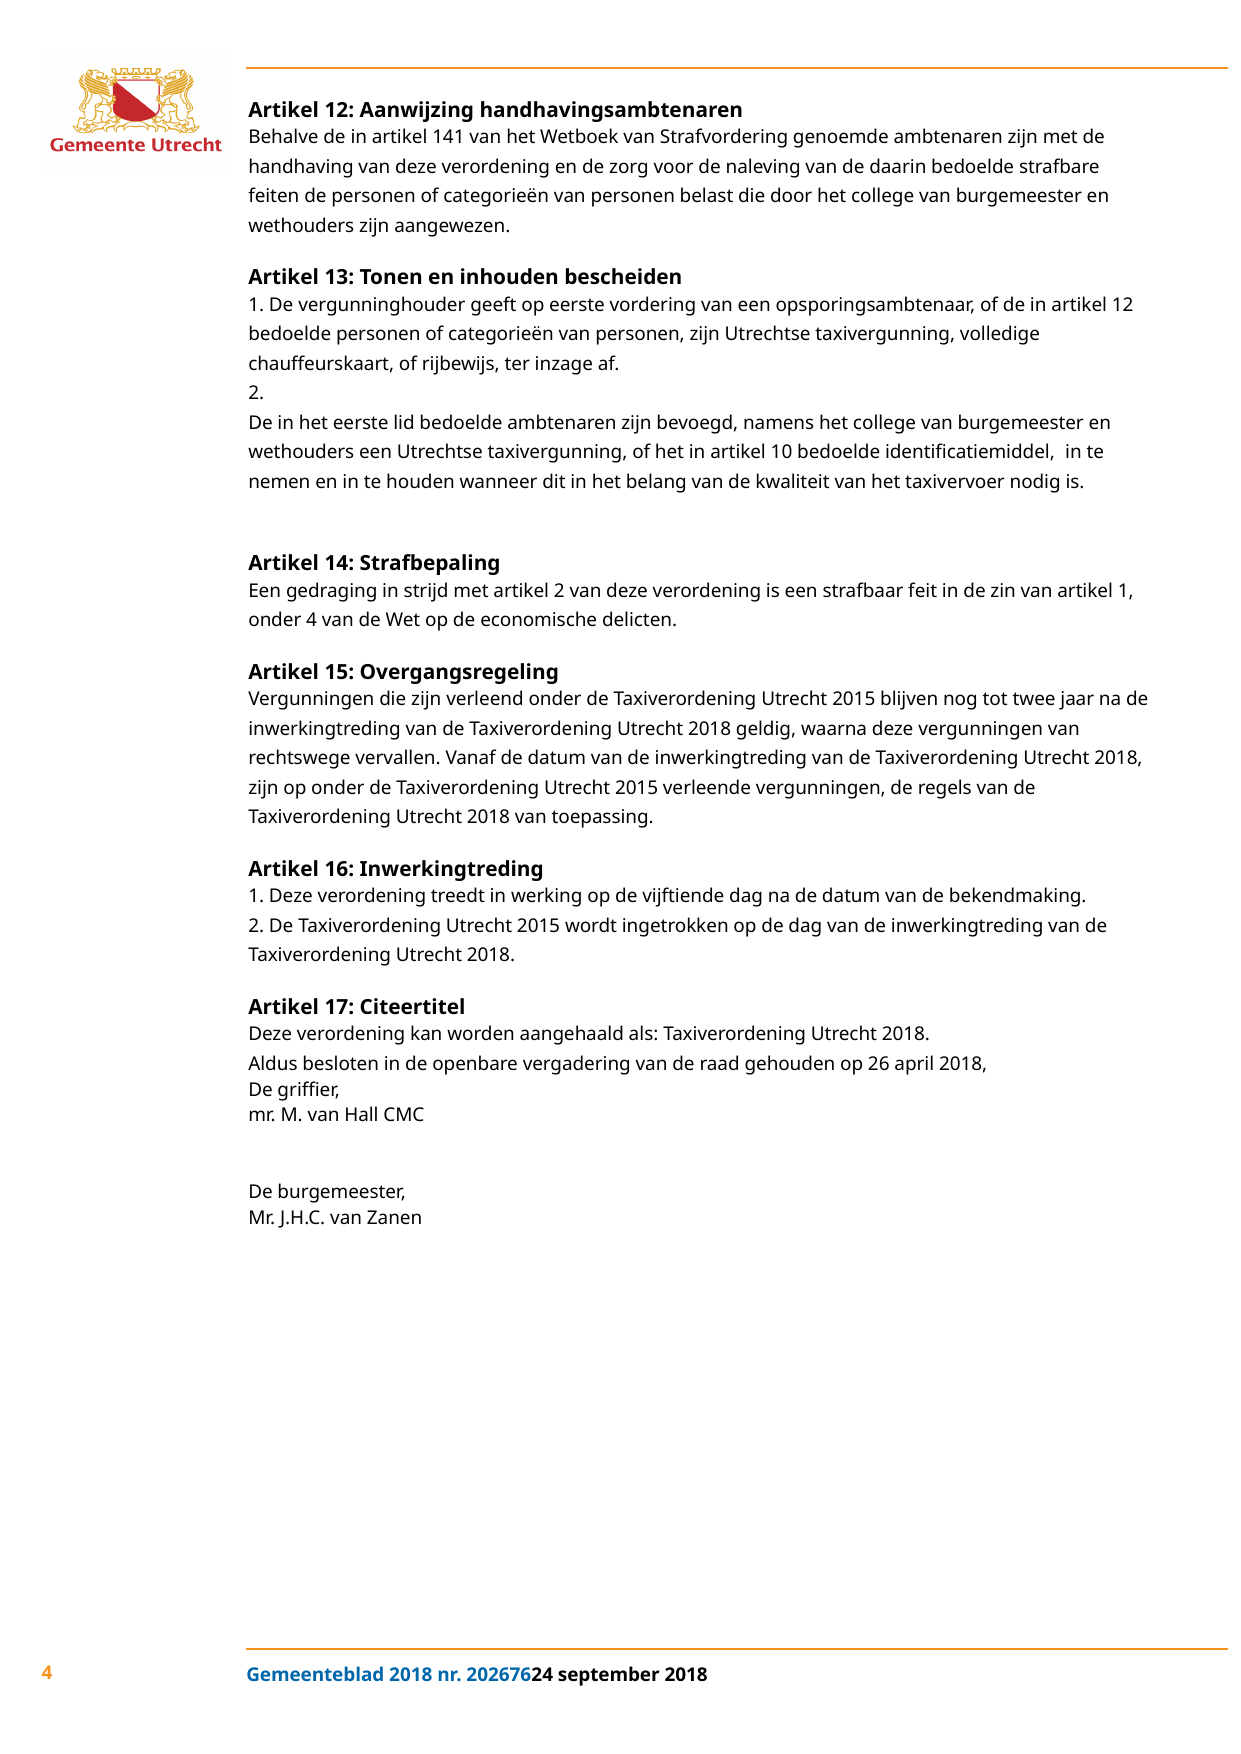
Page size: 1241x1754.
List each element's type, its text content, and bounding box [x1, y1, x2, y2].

text Artikel 16: Inwerkingtreding [248, 854, 1152, 882]
text Artikel 17: Citeertitel [248, 992, 1152, 1020]
text 2. De Taxiverordening Utrecht 2015 wordt ingetrokken op de dag van de inwerkingtreding van de Taxiverordening Utrecht 2018. [248, 912, 1152, 967]
text De burgemeester, [248, 1179, 1152, 1204]
text Vergunningen die zijn verleend onder de Taxiverordening Utrecht 2015 blijven nog tot twee jaar na de inwerkingtreding van de Taxiverordening Utrecht 2018 geldig, waarna deze vergunningen van rechtswege vervallen. Vanaf de datum van de inwerkingtreding van de Taxiverordening Utrecht 2018, zijn op onder de Taxiverordening Utrecht 2015 verleende vergunningen, de regels van de Taxiverordening Utrecht 2018 van toepassing. [248, 685, 1152, 829]
text 1. De vergunninghouder geeft op eerste vordering van een opsporingsambtenaar, of de in artikel 12 bedoelde personen of categorieën van personen, zijn Utrechtse taxivergunning, volledige chauffeurskaart, of rijbewijs, ter inzage af. [248, 291, 1152, 376]
text Artikel 15: Overgangsregeling [248, 657, 1152, 685]
text Deze verordening kan worden aangehaald als: Taxiverordening Utrecht 2018. [248, 1020, 1152, 1046]
text De griffier, [248, 1076, 1152, 1101]
text De in het eerste lid bedoelde ambtenaren zijn bevoegd, namens het college van burgemeester en wethouders een Utrechtse taxivergunning, of het in artikel 10 bedoelde identificatiemiddel, in te nemen en in te houden wanneer dit in het belang van de kwaliteit van het taxivervoer nodig is. [248, 409, 1152, 494]
text Artikel 14: Strafbepaling [248, 548, 1152, 577]
text Artikel 12: Aanwijzing handhavingsambtenaren [248, 95, 1152, 123]
text Mr. J.H.C. van Zanen [248, 1204, 1152, 1230]
text 1. Deze verordening treedt in werking op de vijftiende dag na de datum van de bekendmaking. [248, 882, 1152, 908]
text Aldus besloten in de openbare vergadering van de raad gehouden op 26 april 2018, [248, 1050, 1152, 1076]
picture [41, 47, 231, 172]
text mr. M. van Hall CMC [248, 1101, 1152, 1127]
text Behalve de in artikel 141 van het Wetboek van Strafvordering genoemde ambtenaren zijn met de handhaving van deze verordening en de zorg voor de naleving van de daarin bedoelde strafbare feiten de personen of categorieën van personen belast die door het college van burgemeester en wethouders zijn aangewezen. [248, 123, 1152, 238]
text 2. [248, 379, 1152, 405]
text Artikel 13: Tonen en inhouden bescheiden [248, 262, 1152, 291]
text Een gedraging in strijd met artikel 2 van deze verordening is een strafbaar feit in de zin van artikel 1, onder 4 van de Wet op de economische delicten. [248, 577, 1152, 632]
